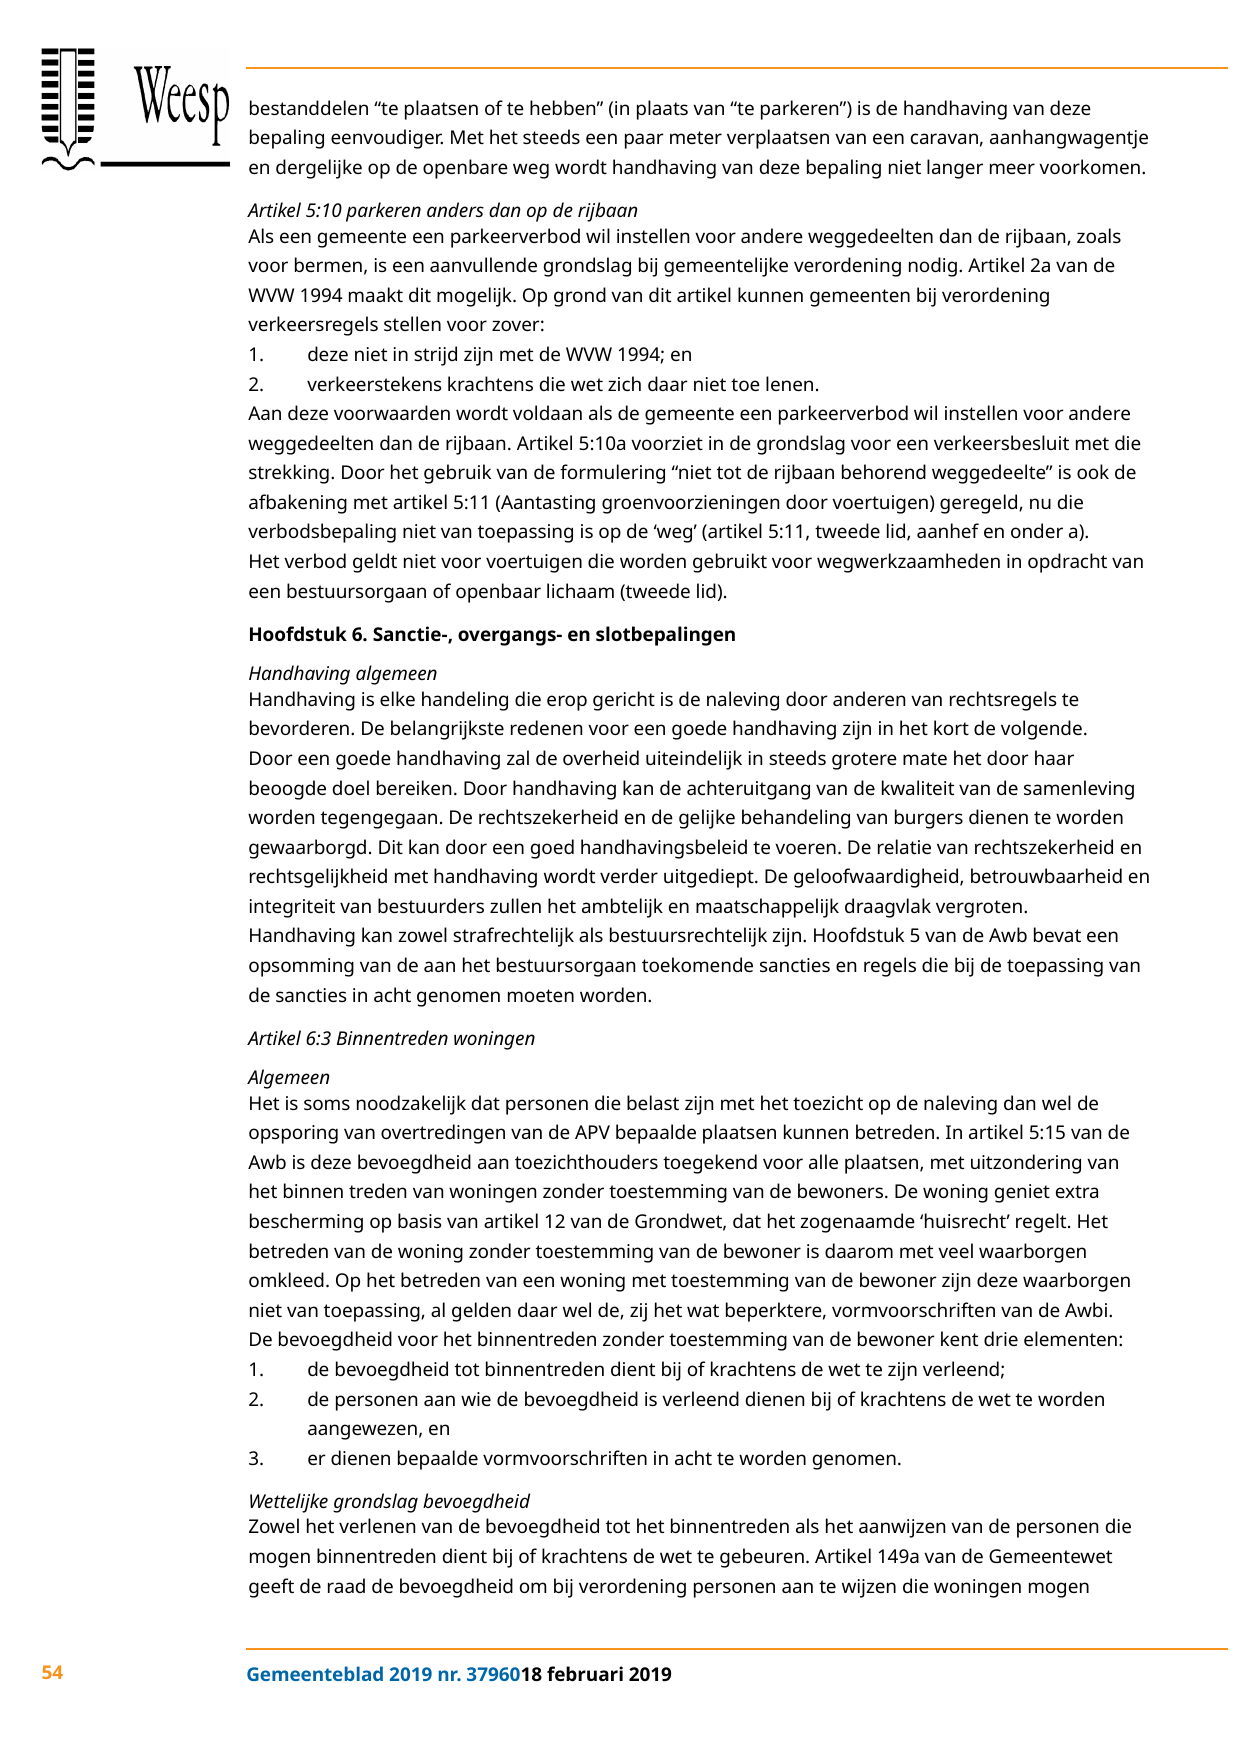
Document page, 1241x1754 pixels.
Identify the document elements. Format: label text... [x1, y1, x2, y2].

list deze niet in strijd zijn met de WVW 1994; en [248, 341, 1152, 367]
text Als een gemeente een parkeerverbod wil instellen voor andere weggedeelten dan de rijbaan, zoals voor bermen, is een aanvullende grondslag bij gemeentelijke verordening nodig. Artikel 2a van de WVW 1994 maakt dit mogelijk. Op grond van dit artikel kunnen gemeenten bij verordening verkeersregels stellen voor zover: [248, 223, 1152, 337]
list de bevoegdheid tot binnentreden dient bij of krachtens de wet te zijn verleend; [248, 1356, 1152, 1382]
text Door een goede handhaving zal de overheid uiteindelijk in steeds grotere mate het door haar beoogde doel bereiken. Door handhaving kan de achteruitgang van de kwaliteit van de samenleving worden tegengegaan. De rechtszekerheid en de gelijke behandeling van burgers dienen te worden gewaarborgd. Dit kan door een goed handhavingsbeleid te voeren. De relatie van rechtszekerheid en rechtsgelijkheid met handhaving wordt verder uitgediept. De geloofwaardigheid, betrouwbaarheid en integriteit van bestuurders zullen het ambtelijk en maatschappelijk draagvlak vergroten. [248, 745, 1152, 919]
text Het verbod geldt niet voor voertuigen die worden gebruikt voor wegwerkzaamheden in opdracht van een bestuursorgaan of openbaar lichaam (tweede lid). [248, 548, 1152, 603]
text Algemeen [248, 1064, 1152, 1090]
text Wettelijke grondslag bevoegdheid [248, 1488, 1152, 1514]
text bestanddelen “te plaatsen of te hebben” (in plaats van “te parkeren”) is de handhaving van deze bepaling eenvoudiger. Met het steeds een paar meter verplaatsen van een caravan, aanhangwagentje en dergelijke op de openbare weg wordt handhaving van deze bepaling niet langer meer voorkomen. [248, 95, 1152, 180]
text Het is soms noodzakelijk dat personen die belast zijn met het toezicht op de naleving dan wel de opsporing van overtredingen van de APV bepaalde plaatsen kunnen betreden. In artikel 5:15 van de Awb is deze bevoegdheid aan toezichthouders toegekend voor alle plaatsen, met uitzondering van het binnen treden van woningen zonder toestemming van de bewoners. De woning geniet extra bescherming op basis van artikel 12 van de Grondwet, dat het zogenaamde ‘huisrecht’ regelt. Het betreden van de woning zonder toestemming van de bewoner is daarom met veel waarborgen omkleed. Op het betreden van een woning met toestemming van de bewoner zijn deze waarborgen niet van toepassing, al gelden daar wel de, zij het wat beperktere, vormvoorschriften van de Awbi. [248, 1090, 1152, 1323]
text Handhaving is elke handeling die erop gericht is de naleving door anderen van rechtsregels te bevorderen. De belangrijkste redenen voor een goede handhaving zijn in het kort de volgende. [248, 686, 1152, 741]
list er dienen bepaalde vormvoorschriften in acht te worden genomen. [248, 1445, 1152, 1471]
picture [41, 47, 231, 172]
list verkeerstekens krachtens die wet zich daar niet toe lenen. [248, 371, 1152, 396]
text Hoofdstuk 6. Sanctie-, overgangs- en slotbepalingen [248, 621, 1152, 647]
text De bevoegdheid voor het binnentreden zonder toestemming van de bewoner kent drie elementen: [248, 1327, 1152, 1352]
text Zowel het verlenen van de bevoegdheid tot het binnentreden als het aanwijzen van de personen die mogen binnentreden dient bij of krachtens de wet te gebeuren. Artikel 149a van de Gemeentewet geeft de raad de bevoegdheid om bij verordening personen aan te wijzen die woningen mogen [248, 1514, 1152, 1599]
list de personen aan wie de bevoegdheid is verleend dienen bij of krachtens de wet te worden aangewezen, en [248, 1386, 1152, 1441]
text Artikel 6:3 Binnentreden woningen [248, 1025, 1152, 1051]
text Aan deze voorwaarden wordt voldaan als de gemeente een parkeerverbod wil instellen voor andere weggedeelten dan de rijbaan. Artikel 5:10a voorziet in de grondslag voor een verkeersbesluit met die strekking. Door het gebruik van de formulering “niet tot de rijbaan behorend weggedeelte” is ook de afbakening met artikel 5:11 (Aantasting groenvoorzieningen door voertuigen) geregeld, nu die verbodsbepaling niet van toepassing is op de ‘weg’ (artikel 5:11, tweede lid, aanhef en onder a). [248, 400, 1152, 544]
text Handhaving algemeen [248, 660, 1152, 686]
text Artikel 5:10 parkeren anders dan op de rijbaan [248, 197, 1152, 223]
text Handhaving kan zowel strafrechtelijk als bestuursrechtelijk zijn. Hoofdstuk 5 van de Awb bevat een opsomming van de aan het bestuursorgaan toekomende sancties en regels die bij de toepassing van de sancties in acht genomen moeten worden. [248, 923, 1152, 1007]
